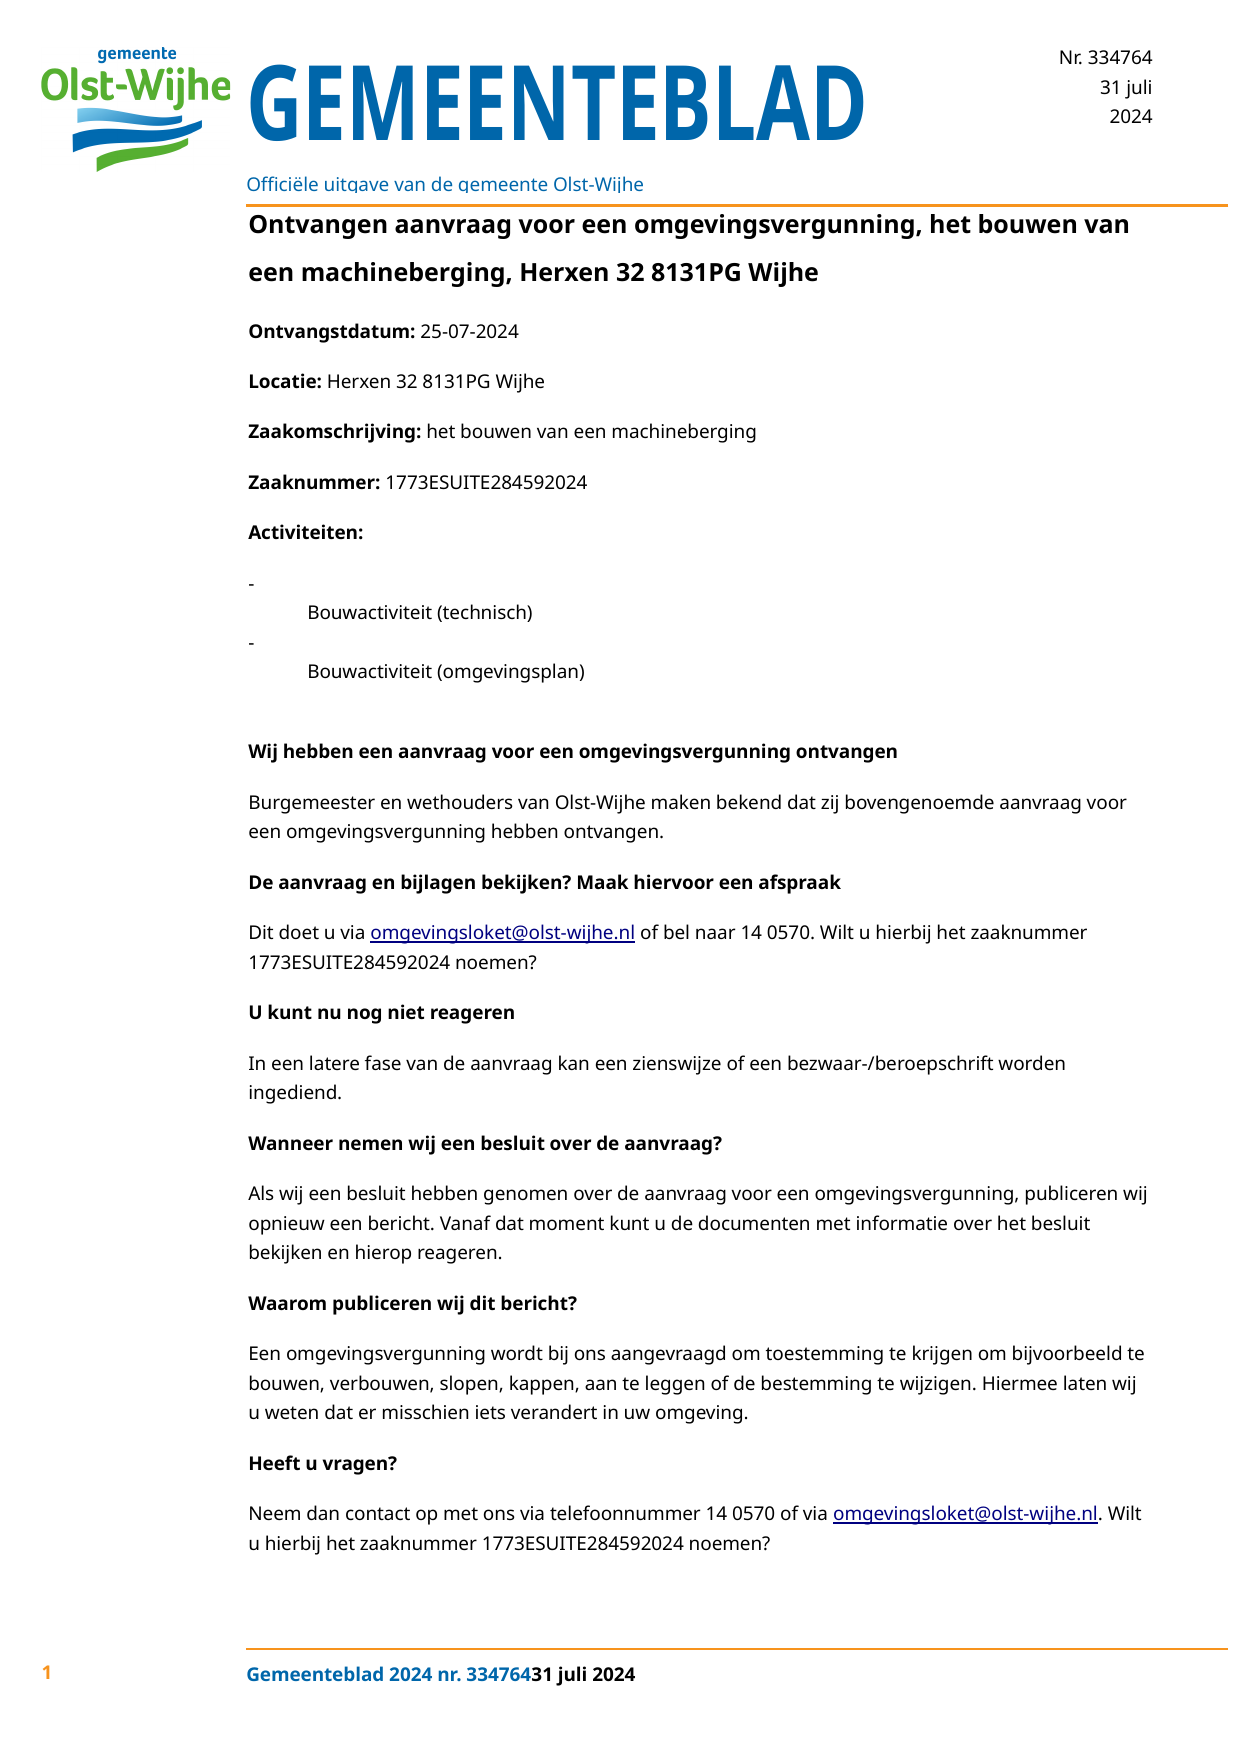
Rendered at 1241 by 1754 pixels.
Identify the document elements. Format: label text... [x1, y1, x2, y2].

text Locatie: Herxen 32 8131PG Wijhe [248, 368, 1152, 394]
text De aanvraag en bijlagen bekijken? Maak hiervoor een afspraak [248, 869, 1152, 895]
text Activiteiten: [248, 519, 1152, 545]
text In een latere fase van de aanvraag kan een zienswijze of een bezwaar-/beroepschrift worden ingediend. [248, 1050, 1152, 1105]
text Wanneer nemen wij een besluit over de aanvraag? [248, 1130, 1152, 1156]
text Zaaknummer: 1773ESUITE284592024 [248, 469, 1152, 495]
text Neem dan contact op met ons via telefoonnummer 14 0570 of via omgevingsloket@olst-wijhe.nl. Wilt u hierbij het zaaknummer 1773ESUITE284592024 noemen? [248, 1500, 1152, 1556]
text Waarom publiceren wij dit bericht? [248, 1290, 1152, 1316]
text Een omgevingsvergunning wordt bij ons aangevraagd om toestemming te krijgen om bijvoorbeeld te bouwen, verbouwen, slopen, kappen, aan te leggen of de bestemming te wijzigen. Hiermee laten wij u weten dat er misschien iets verandert in uw omgeving. [248, 1340, 1152, 1425]
text Heeft u vragen? [248, 1450, 1152, 1476]
text U kunt nu nog niet reageren [248, 999, 1152, 1025]
text Als wij een besluit hebben genomen over de aanvraag voor een omgevingsvergunning, publiceren wij opnieuw een bericht. Vanaf dat moment kunt u de documenten met informatie over het besluit bekijken en hierop reageren. [248, 1180, 1152, 1265]
list Bouwactiviteit (technisch) [248, 599, 1152, 625]
list Bouwactiviteit (omgevingsplan) [248, 659, 1152, 684]
text Zaakomschrijving: het bouwen van een machineberging [248, 419, 1152, 444]
text Wij hebben een aanvraag voor een omgevingsvergunning ontvangen [248, 739, 1152, 764]
text Burgemeester en wethouders van Olst-Wijhe maken bekend dat zij bovengenoemde aanvraag voor een omgevingsvergunning hebben ontvangen. [248, 789, 1152, 844]
picture [41, 47, 231, 172]
text Dit doet u via omgevingsloket@olst-wijhe.nl of bel naar 14 0570. Wilt u hierbij het zaaknummer 1773ESUITE284592024 noemen? [248, 919, 1152, 975]
text Ontvangen aanvraag voor een omgevingsvergunning, het bouwen van een machineberging, Herxen 32 8131PG Wijhe [248, 207, 1152, 288]
text Ontvangstdatum: 25-07-2024 [248, 318, 1152, 344]
